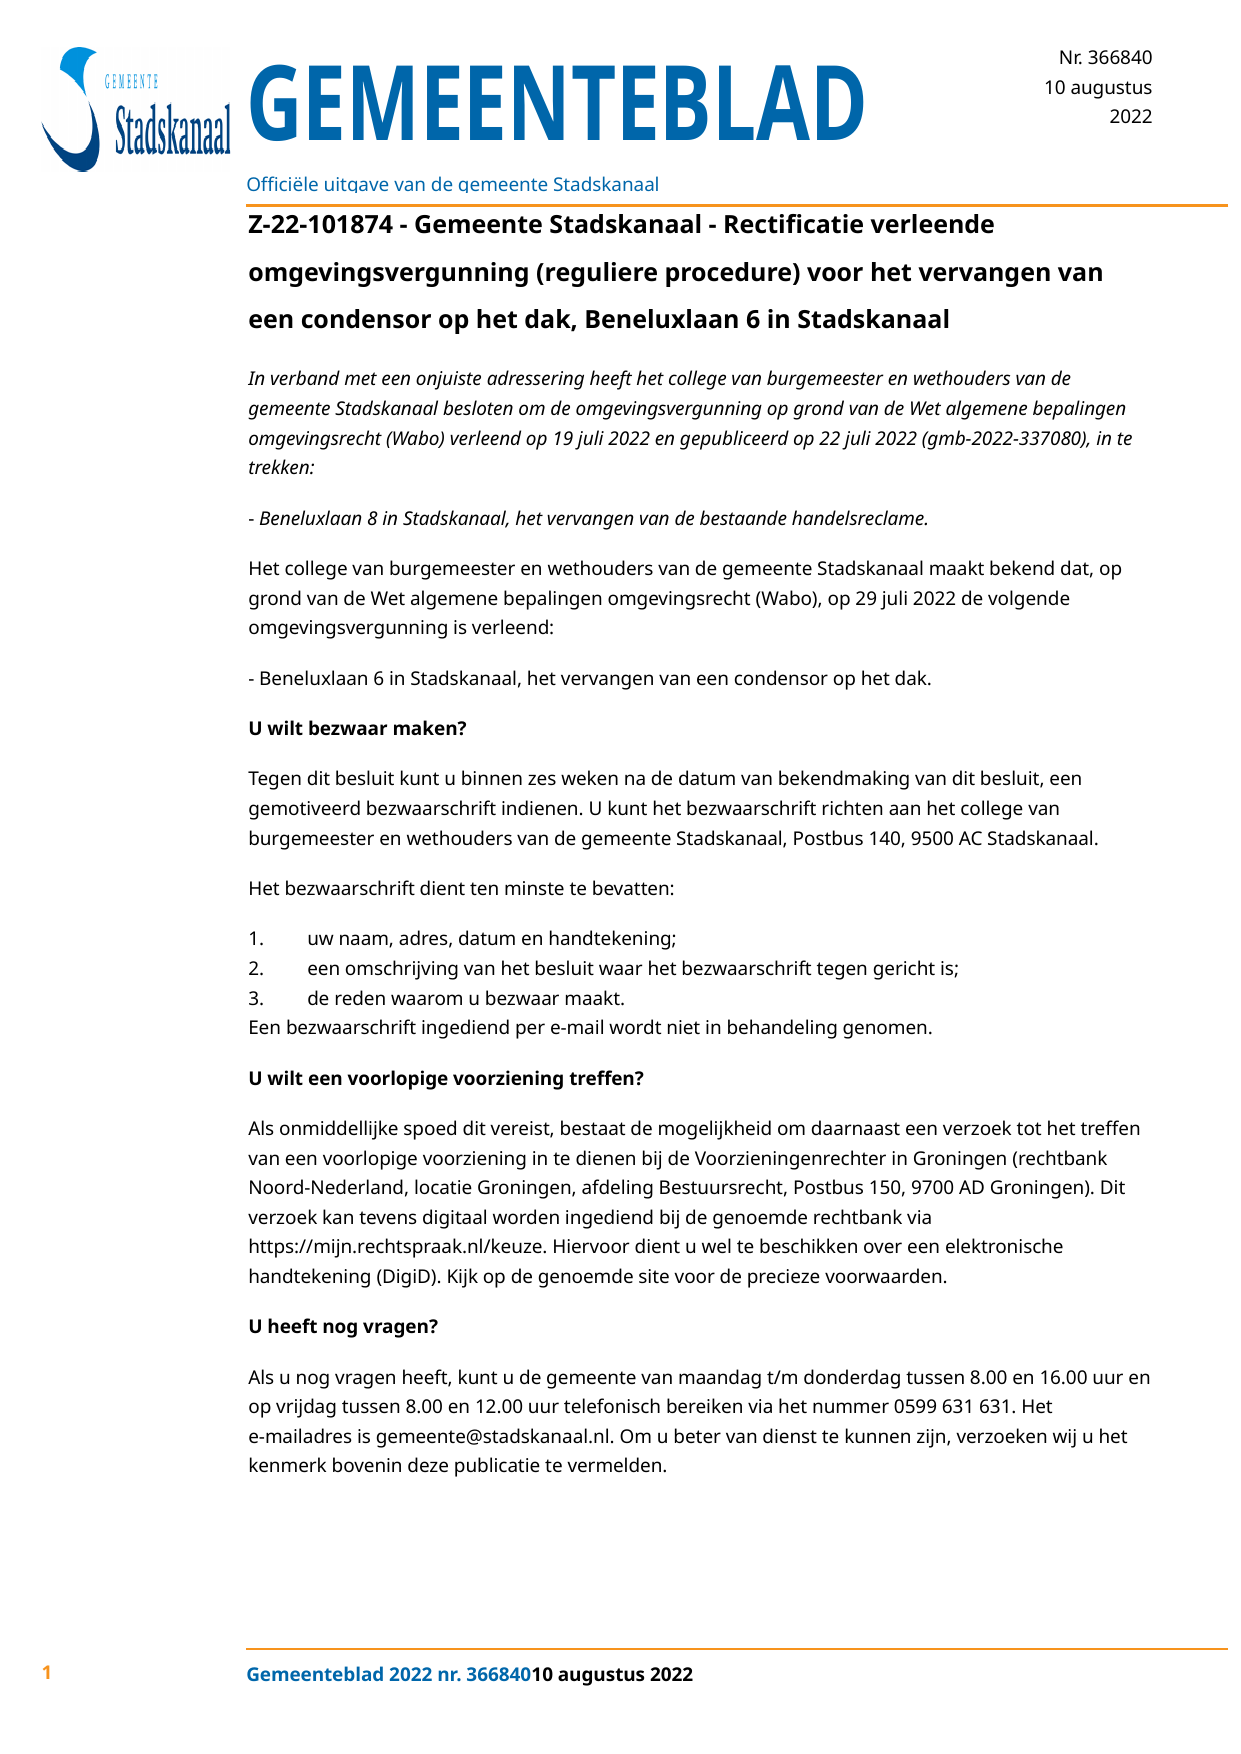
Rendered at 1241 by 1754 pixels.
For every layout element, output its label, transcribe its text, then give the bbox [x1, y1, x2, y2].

list een omschrijving van het besluit waar het bezwaarschrift tegen gericht is; [248, 955, 1152, 981]
text In verband met een onjuiste adressering heeft het college van burgemeester en wethouders van de gemeente Stadskanaal besloten om de omgevingsvergunning op grond van de Wet algemene bepalingen omgevingsrecht (Wabo) verleend op 19 juli 2022 en gepubliceerd op 22 juli 2022 (gmb-2022-337080), in te trekken: [248, 366, 1152, 480]
text U wilt een voorlopige voorziening treffen? [248, 1065, 1152, 1090]
text Als u nog vragen heeft, kunt u de gemeente van maandag t/m donderdag tussen 8.00 en 16.00 uur en op vrijdag tussen 8.00 en 12.00 uur telefonisch bereiken via het nummer 0599 631 631. Het e‑mailadres is gemeente@stadskanaal.nl. Om u beter van dienst te kunnen zijn, verzoeken wij u het kenmerk bovenin deze publicatie te vermelden. [248, 1364, 1152, 1478]
text Als onmiddellijke spoed dit vereist, bestaat de mogelijkheid om daarnaast een verzoek tot het treffen van een voorlopige voorziening in te dienen bij de Voorzieningenrechter in Groningen (rechtbank Noord-Nederland, locatie Groningen, afdeling Bestuursrecht, Postbus 150, 9700 AD Groningen). Dit verzoek kan tevens digitaal worden ingediend bij de genoemde rechtbank via https://mijn.rechtspraak.nl/keuze. Hiervoor dient u wel te beschikken over een elektronische handtekening (DigiD). Kijk op de genoemde site voor de precieze voorwaarden. [248, 1115, 1152, 1289]
text Tegen dit besluit kunt u binnen zes weken na de datum van bekendmaking van dit besluit, een gemotiveerd bezwaarschrift indienen. U kunt het bezwaarschrift richten aan het college van burgemeester en wethouders van de gemeente Stadskanaal, Postbus 140, 9500 AC Stadskanaal. [248, 766, 1152, 850]
text - Beneluxlaan 8 in Stadskanaal, het vervangen van de bestaande handelsreclame. [248, 505, 1152, 530]
picture [41, 47, 231, 172]
text U wilt bezwaar maken? [248, 715, 1152, 741]
text - Beneluxlaan 6 in Stadskanaal, het vervangen van een condensor op het dak. [248, 665, 1152, 690]
text Het bezwaarschrift dient ten minste te bevatten: [248, 875, 1152, 901]
list de reden waarom u bezwaar maakt. [248, 985, 1152, 1010]
text Het college van burgemeester en wethouders van de gemeente Stadskanaal maakt bekend dat, op grond van de Wet algemene bepalingen omgevingsrecht (Wabo), op 29 juli 2022 de volgende omgevingsvergunning is verleend: [248, 555, 1152, 640]
text Z-22-101874 - Gemeente Stadskanaal - Rectificatie verleende omgevingsvergunning (reguliere procedure) voor het vervangen van een condensor op het dak, Beneluxlaan 6 in Stadskanaal [248, 207, 1152, 336]
text Een bezwaarschrift ingediend per e-mail wordt niet in behandeling genomen. [248, 1014, 1152, 1040]
text U heeft nog vragen? [248, 1313, 1152, 1339]
list uw naam, adres, datum en handtekening; [248, 926, 1152, 951]
